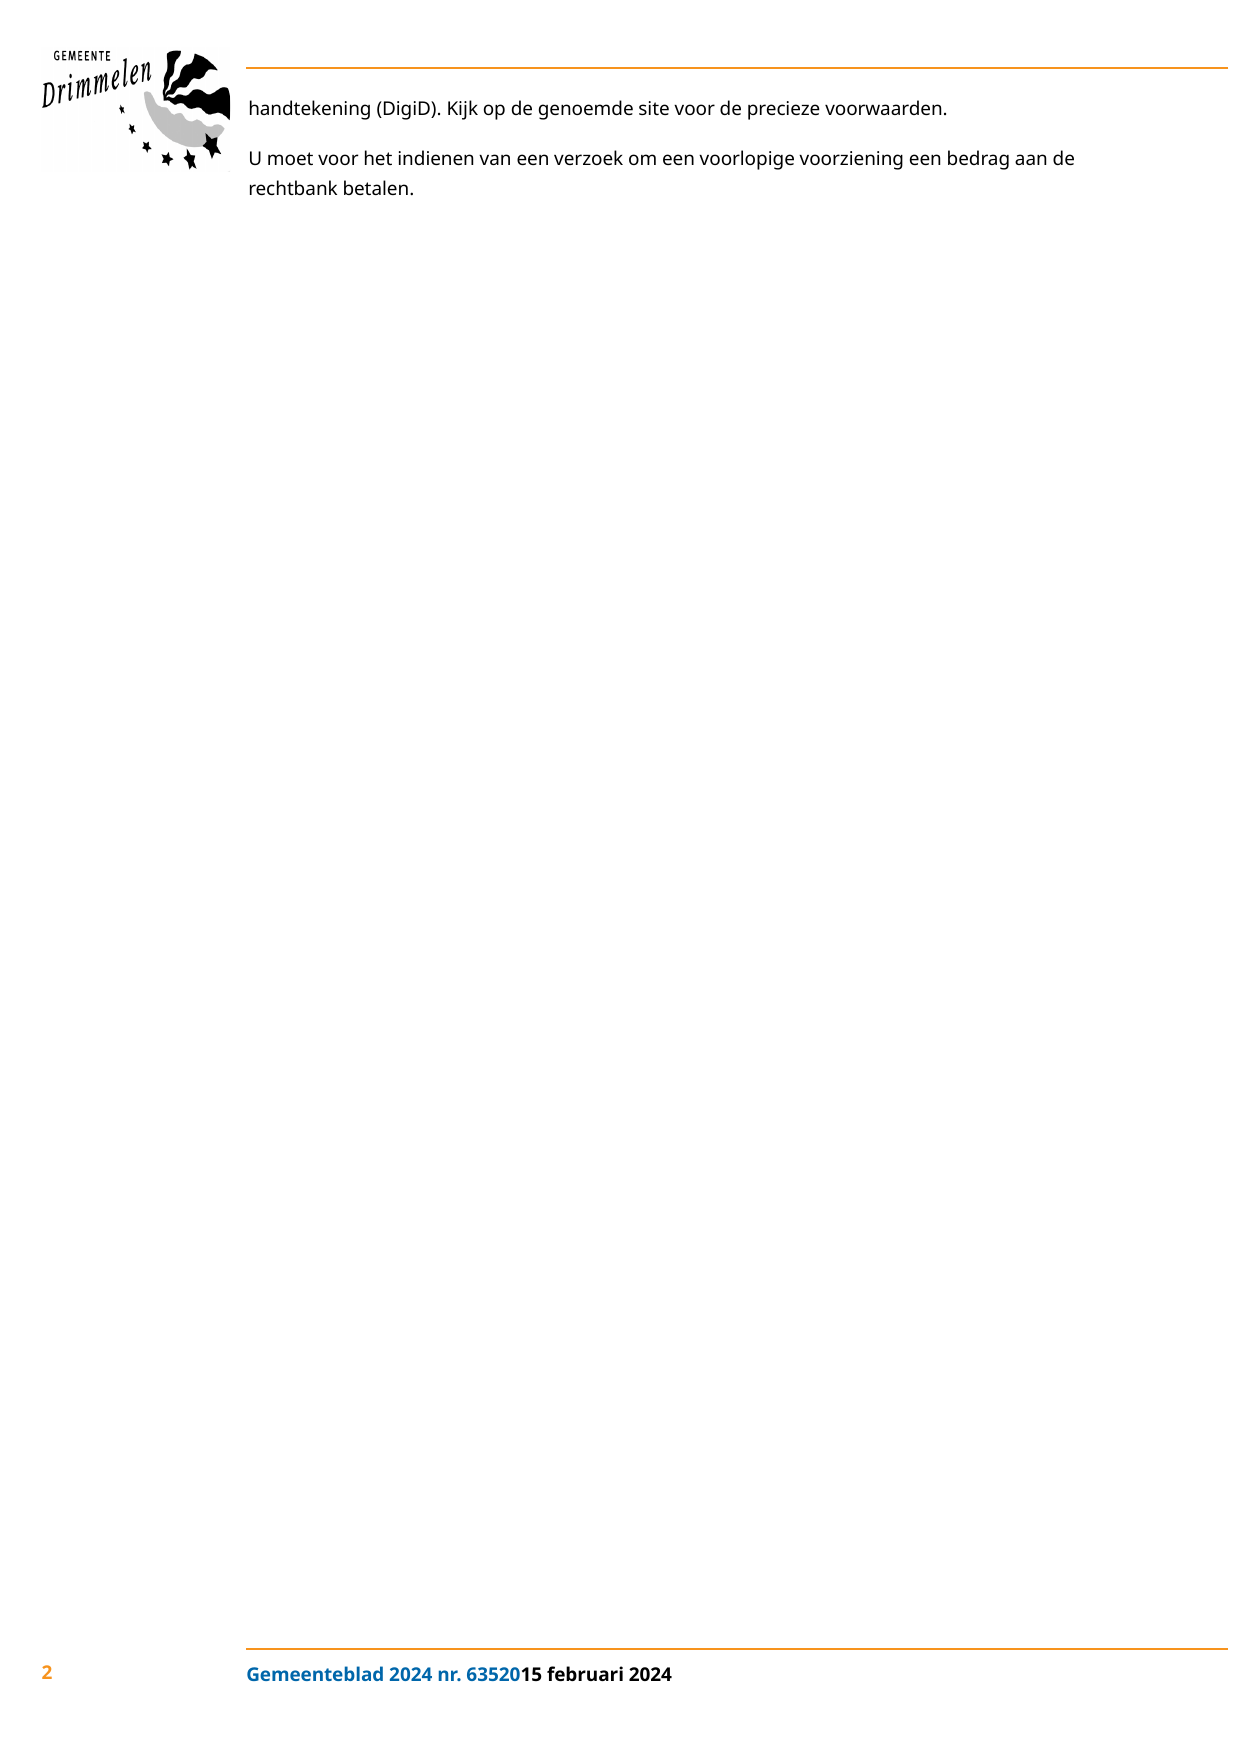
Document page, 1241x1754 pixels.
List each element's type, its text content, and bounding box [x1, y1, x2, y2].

picture [41, 47, 231, 172]
text U moet voor het indienen van een verzoek om een voorlopige voorziening een bedrag aan de rechtbank betalen. [248, 145, 1152, 201]
text handtekening (DigiD). Kijk op de genoemde site voor de precieze voorwaarden. [248, 95, 1152, 121]
